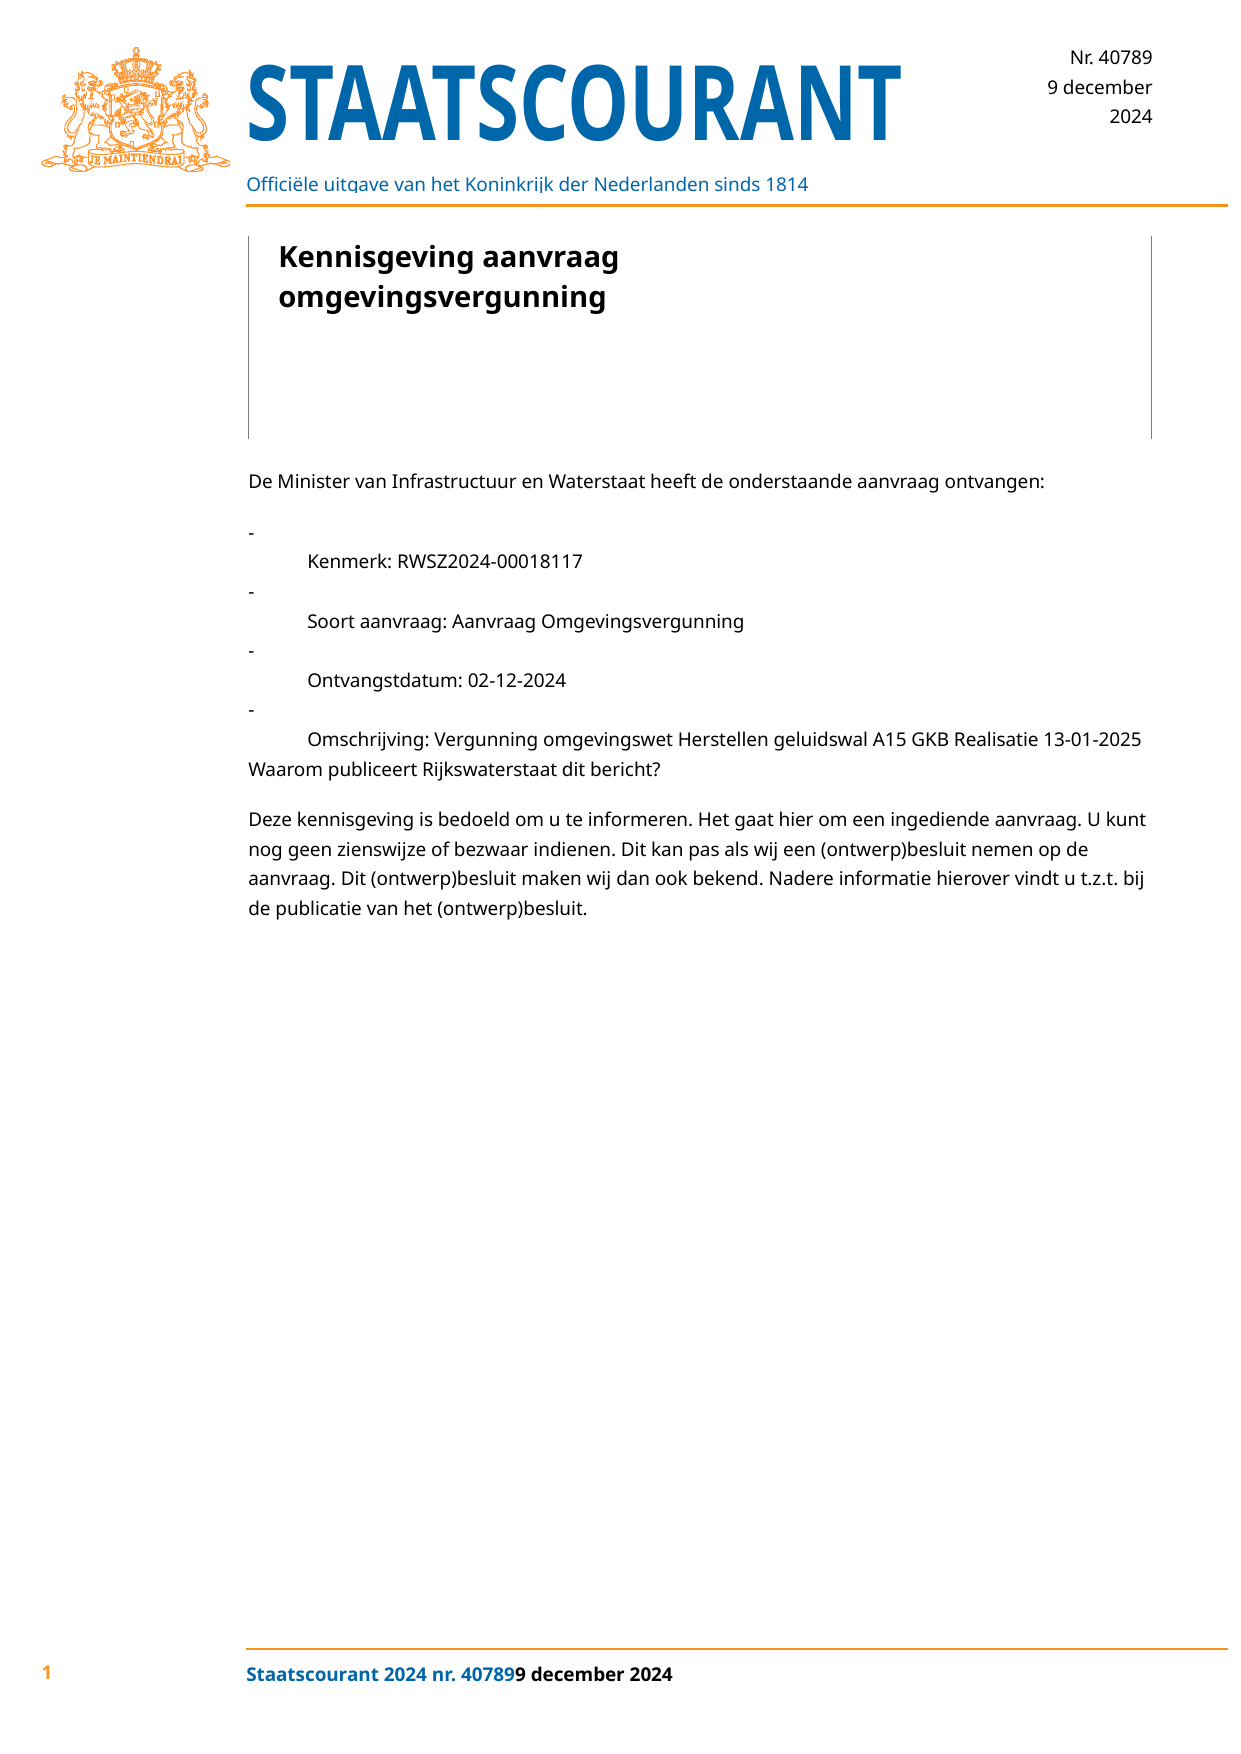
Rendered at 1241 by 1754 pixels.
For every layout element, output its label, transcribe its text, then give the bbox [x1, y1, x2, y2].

table_header Kennisgeving aanvraag omgevingsvergunning [249, 236, 850, 439]
table_header [850, 414, 1151, 439]
text Waarom publiceert Rijkswaterstaat dit bericht? [248, 756, 1152, 781]
table_header [1090, 236, 1151, 413]
picture [41, 47, 231, 172]
table_header [850, 236, 912, 413]
list Soort aanvraag: Aanvraag Omgevingsvergunning [248, 608, 1152, 633]
text Deze kennisgeving is bedoeld om u te informeren. Het gaat hier om een ingediende aanvraag. U kunt nog geen zienswijze of bezwaar indienen. Dit kan pas als wij een (ontwerp)besluit nemen op de aanvraag. Dit (ontwerp)besluit maken wij dan ook bekend. Nadere informatie hierover vindt u t.z.t. bij de publicatie van het (ontwerp)besluit. [248, 806, 1152, 921]
text De Minister van Infrastructuur en Waterstaat heeft de onderstaande aanvraag ontvangen: [248, 469, 1152, 494]
picture [912, 236, 1090, 414]
list Ontvangstdatum: 02-12-2024 [248, 667, 1152, 693]
list Omschrijving: Vergunning omgevingswet Herstellen geluidswal A15 GKB Realisatie 13-01-2025 [248, 726, 1152, 752]
list Kenmerk: RWSZ2024-00018117 [248, 549, 1152, 574]
